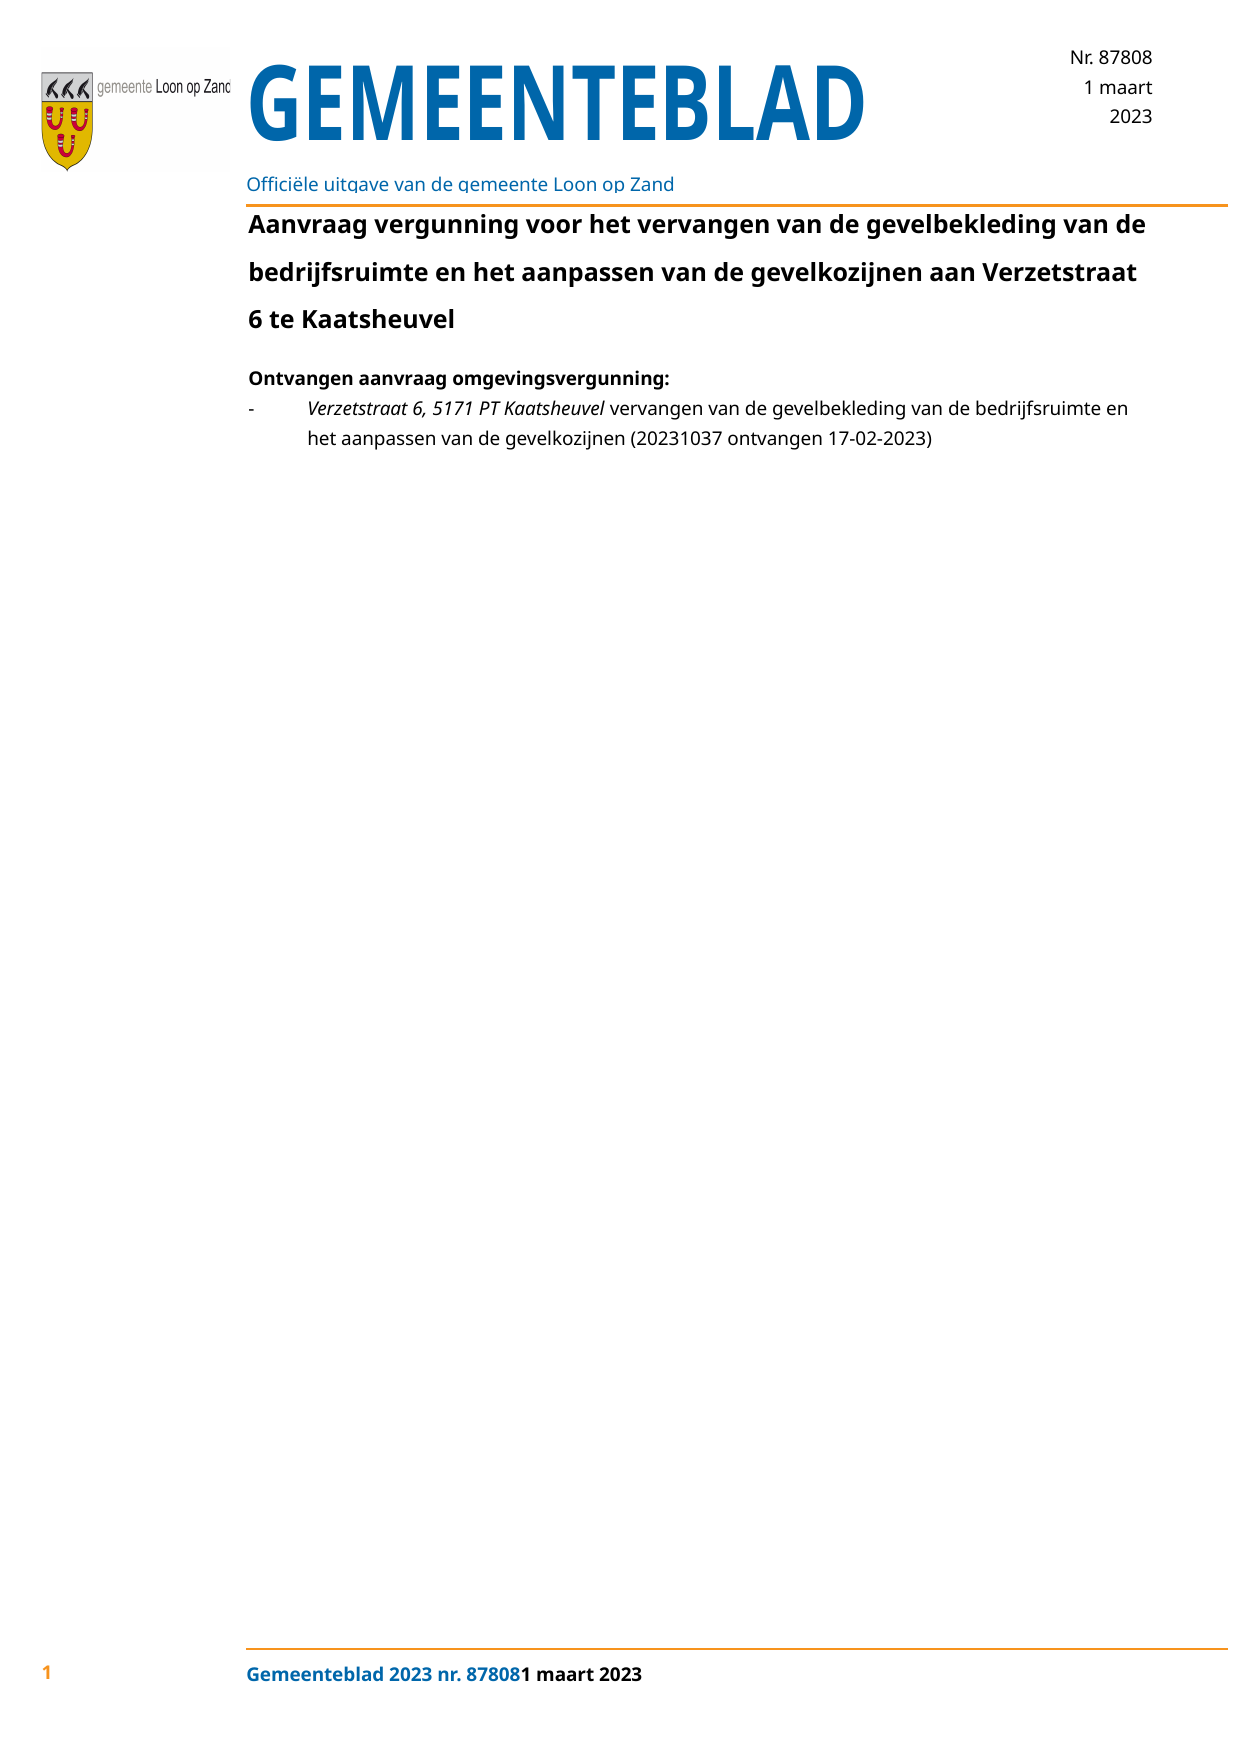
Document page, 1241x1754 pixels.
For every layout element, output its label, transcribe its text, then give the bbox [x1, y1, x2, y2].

text Aanvraag vergunning voor het vervangen van de gevelbekleding van de bedrijfsruimte en het aanpassen van de gevelkozijnen aan Verzetstraat 6 te Kaatsheuvel [248, 207, 1152, 336]
list Verzetstraat 6, 5171 PT Kaatsheuvel vervangen van de gevelbekleding van de bedrijfsruimte en het aanpassen van de gevelkozijnen (20231037 ontvangen 17-02-2023) [248, 395, 1152, 450]
picture [41, 47, 231, 172]
text Ontvangen aanvraag omgevingsvergunning: [248, 366, 1152, 391]
